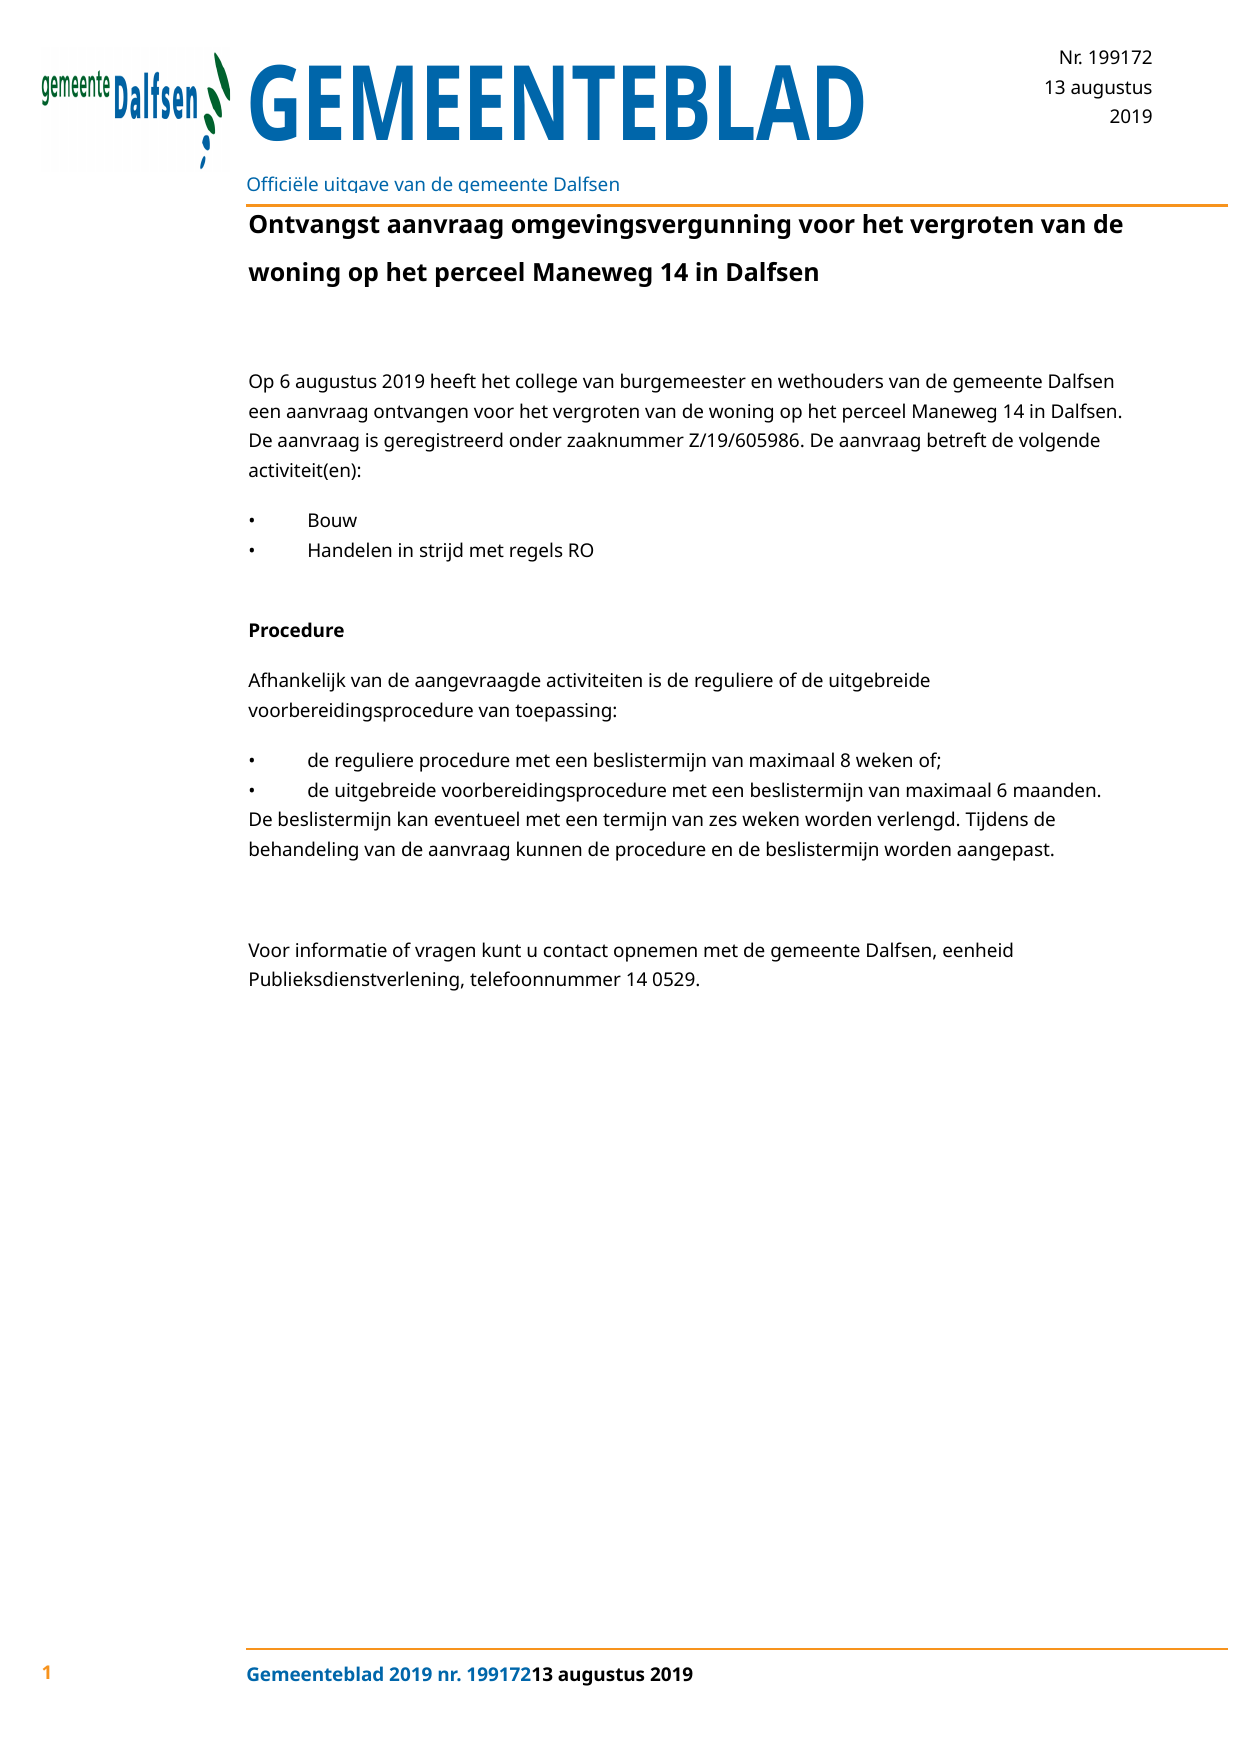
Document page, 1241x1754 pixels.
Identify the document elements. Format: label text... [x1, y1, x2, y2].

text Afhankelijk van de aangevraagde activiteiten is de reguliere of de uitgebreide voorbereidingsprocedure van toepassing: [248, 667, 1152, 723]
list Handelen in strijd met regels RO [248, 537, 1152, 563]
text De beslistermijn kan eventueel met een termijn van zes weken worden verlengd. Tijdens de behandeling van de aanvraag kunnen de procedure en de beslistermijn worden aangepast. [248, 807, 1152, 862]
text Ontvangst aanvraag omgevingsvergunning voor het vergroten van de woning op het perceel Maneweg 14 in Dalfsen [248, 207, 1152, 288]
text Voor informatie of vragen kunt u contact opnemen met de gemeente Dalfsen, eenheid Publieksdienstverlening, telefoonnummer 14 0529. [248, 937, 1152, 992]
list Bouw [248, 507, 1152, 533]
text Op 6 augustus 2019 heeft het college van burgemeester en wethouders van de gemeente Dalfsen een aanvraag ontvangen voor het vergroten van de woning op het perceel Maneweg 14 in Dalfsen. De aanvraag is geregistreerd onder zaaknummer Z/19/605986. De aanvraag betreft de volgende activiteit(en): [248, 368, 1152, 483]
list de uitgebreide voorbereidingsprocedure met een beslistermijn van maximaal 6 maanden. [248, 777, 1152, 803]
text Procedure [248, 617, 1152, 643]
list de reguliere procedure met een beslistermijn van maximaal 8 weken of; [248, 747, 1152, 773]
picture [41, 47, 231, 172]
